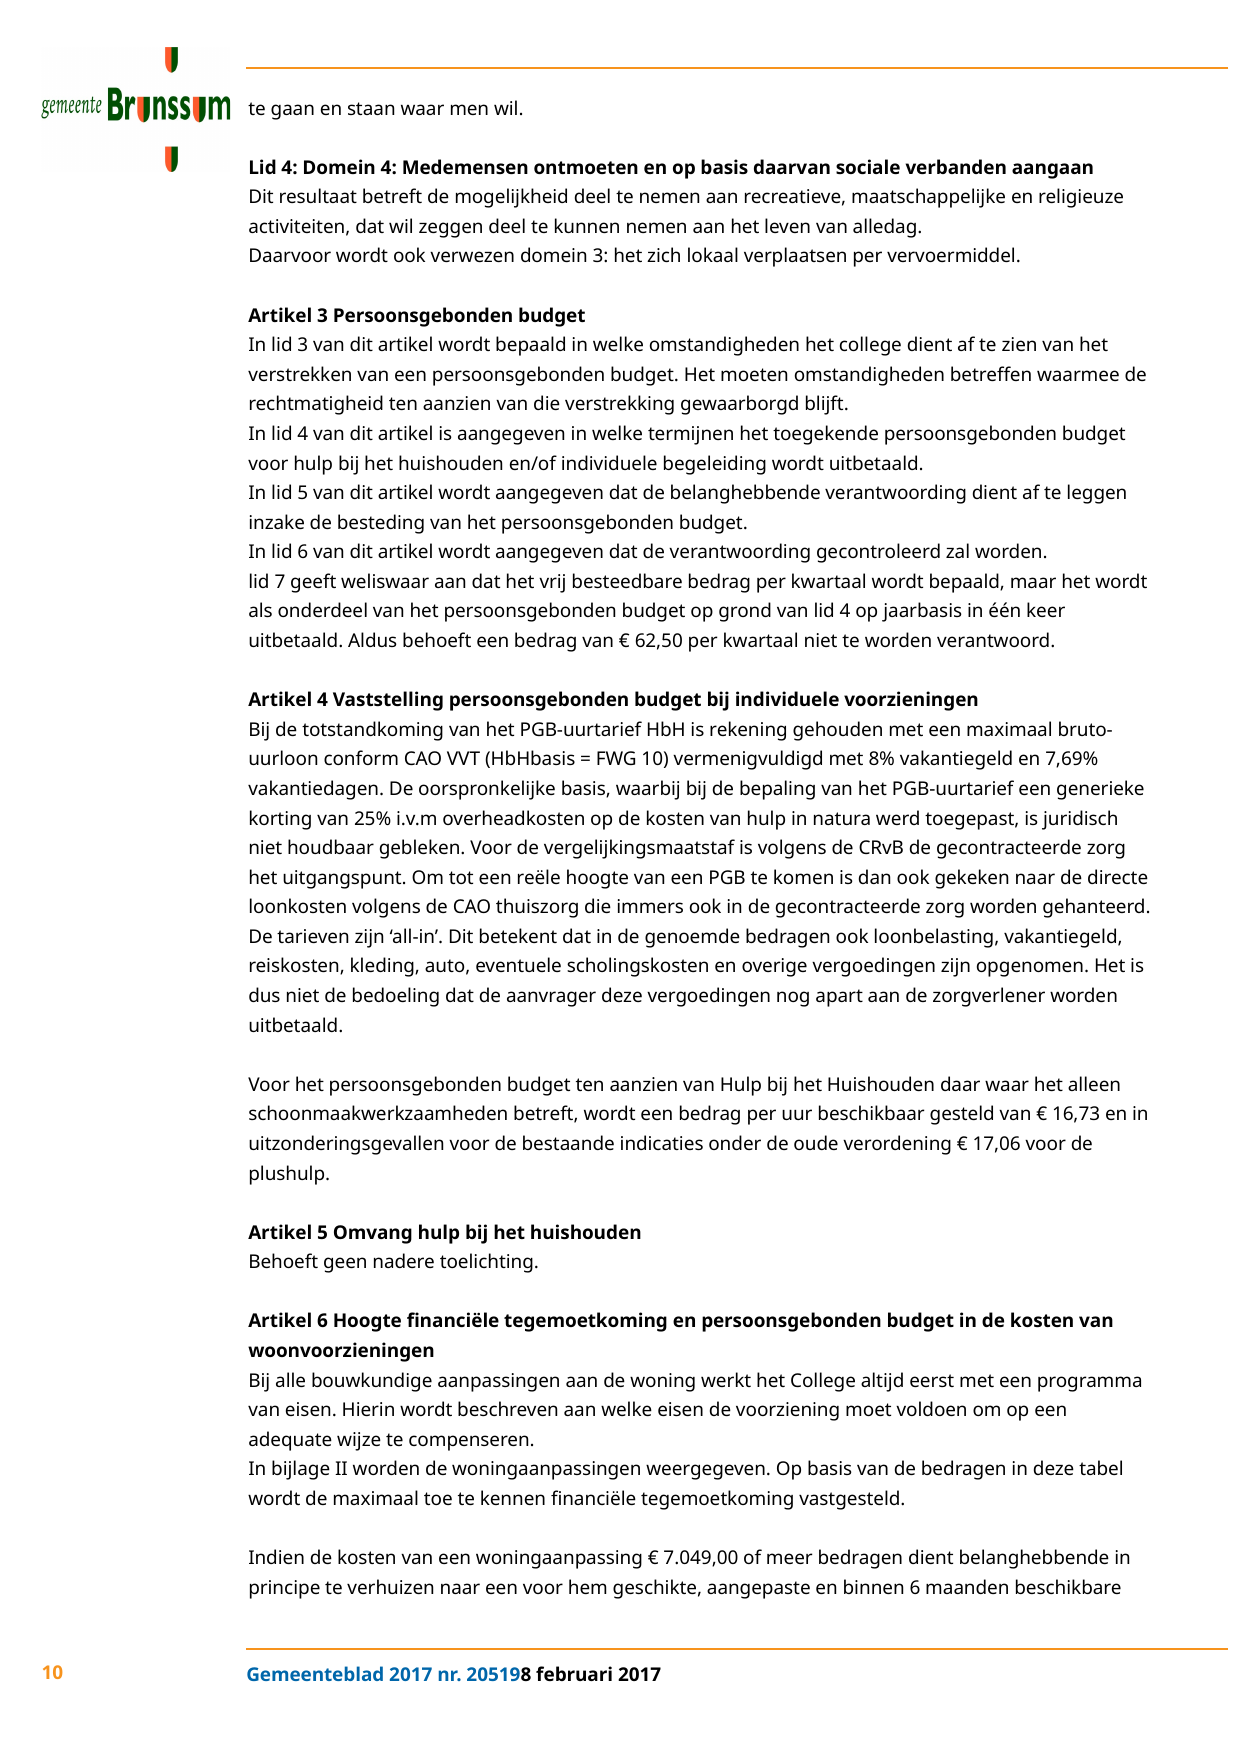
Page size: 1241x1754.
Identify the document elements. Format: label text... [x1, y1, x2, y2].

text In lid 3 van dit artikel wordt bepaald in welke omstandigheden het college dient af te zien van het verstrekken van een persoonsgebonden budget. Het moeten omstandigheden betreffen waarmee de rechtmatigheid ten aanzien van die verstrekking gewaarborgd blijft. [248, 331, 1152, 416]
text te gaan en staan waar men wil. [248, 95, 1152, 121]
picture [41, 47, 231, 172]
text Artikel 4 Vaststelling persoonsgebonden budget bij individuele voorzieningen [248, 686, 1152, 712]
text lid 7 geeft weliswaar aan dat het vrij besteedbare bedrag per kwartaal wordt bepaald, maar het wordt als onderdeel van het persoonsgebonden budget op grond van lid 4 op jaarbasis in één keer uitbetaald. Aldus behoeft een bedrag van € 62,50 per kwartaal niet te worden verantwoord. [248, 568, 1152, 653]
text In lid 4 van dit artikel is aangegeven in welke termijnen het toegekende persoonsgebonden budget voor hulp bij het huishouden en/of individuele begeleiding wordt uitbetaald. [248, 420, 1152, 476]
text Voor het persoonsgebonden budget ten aanzien van Hulp bij het Huishouden daar waar het alleen schoonmaakwerkzaamheden betreft, wordt een bedrag per uur beschikbaar gesteld van € 16,73 en in uitzonderingsgevallen voor de bestaande indicaties onder de oude verordening € 17,06 voor de plushulp. [248, 1071, 1152, 1186]
text In lid 5 van dit artikel wordt aangegeven dat de belanghebbende verantwoording dient af te leggen inzake de besteding van het persoonsgebonden budget. [248, 479, 1152, 535]
text Indien de kosten van een woningaanpassing € 7.049,00 of meer bedragen dient belanghebbende in principe te verhuizen naar een voor hem geschikte, aangepaste en binnen 6 maanden beschikbare [248, 1544, 1152, 1600]
text Bij de totstandkoming van het PGB-uurtarief HbH is rekening gehouden met een maximaal bruto-uurloon conform CAO VVT (HbHbasis = FWG 10) vermenigvuldigd met 8% vakantiegeld en 7,69% vakantiedagen. De oorspronkelijke basis, waarbij bij de bepaling van het PGB-uurtarief een generieke korting van 25% i.v.m overheadkosten op de kosten van hulp in natura werd toegepast, is juridisch niet houdbaar gebleken. Voor de vergelijkingsmaatstaf is volgens de CRvB de gecontracteerde zorg het uitgangspunt. Om tot een reële hoogte van een PGB te komen is dan ook gekeken naar de directe loonkosten volgens de CAO thuiszorg die immers ook in de gecontracteerde zorg worden gehanteerd. [248, 716, 1152, 919]
text In bijlage II worden de woningaanpassingen weergegeven. Op basis van de bedragen in deze tabel wordt de maximaal toe te kennen financiële tegemoetkoming vastgesteld. [248, 1456, 1152, 1511]
text Artikel 3 Persoonsgebonden budget [248, 302, 1152, 328]
text Bij alle bouwkundige aanpassingen aan de woning werkt het College altijd eerst met een programma van eisen. Hierin wordt beschreven aan welke eisen de voorziening moet voldoen om op een adequate wijze te compenseren. [248, 1367, 1152, 1452]
text In lid 6 van dit artikel wordt aangegeven dat de verantwoording gecontroleerd zal worden. [248, 538, 1152, 564]
text Daarvoor wordt ook verwezen domein 3: het zich lokaal verplaatsen per vervoermiddel. [248, 243, 1152, 268]
text Behoeft geen nadere toelichting. [248, 1248, 1152, 1274]
text Artikel 6 Hoogte financiële tegemoetkoming en persoonsgebonden budget in de kosten van woonvoorzieningen [248, 1308, 1152, 1363]
text Artikel 5 Omvang hulp bij het huishouden [248, 1219, 1152, 1245]
text De tarieven zijn ‘all-in’. Dit betekent dat in de genoemde bedragen ook loonbelasting, vakantiegeld, reiskosten, kleding, auto, eventuele scholingskosten en overige vergoedingen zijn opgenomen. Het is dus niet de bedoeling dat de aanvrager deze vergoedingen nog apart aan de zorgverlener worden uitbetaald. [248, 923, 1152, 1038]
text Dit resultaat betreft de mogelijkheid deel te nemen aan recreatieve, maatschappelijke en religieuze activiteiten, dat wil zeggen deel te kunnen nemen aan het leven van alledag. [248, 183, 1152, 239]
text Lid 4: Domein 4: Medemensen ontmoeten en op basis daarvan sociale verbanden aangaan [248, 154, 1152, 180]
